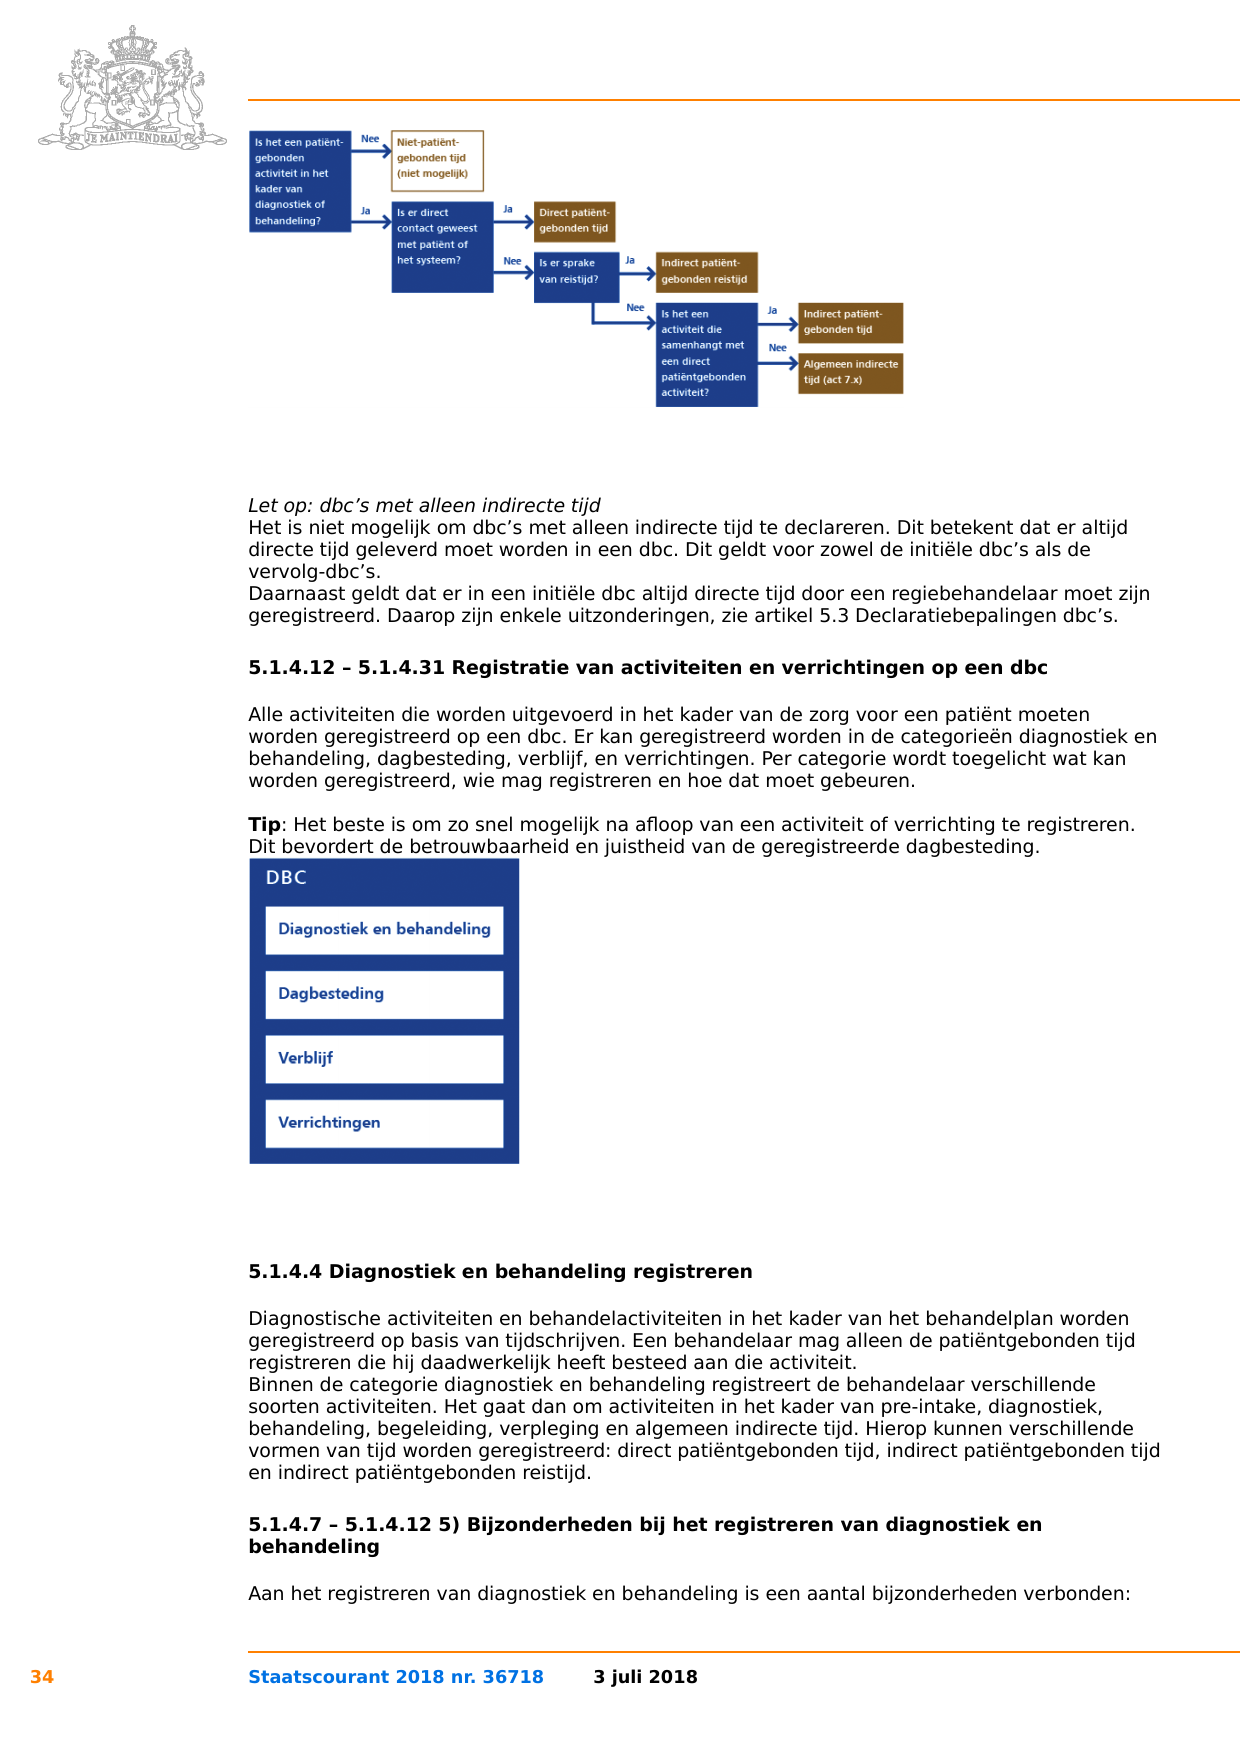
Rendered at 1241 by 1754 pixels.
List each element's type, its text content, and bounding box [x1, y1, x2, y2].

picture [38, 25, 227, 150]
subtitle 5.1.4.4 Diagnostiek en behandeling registreren [248, 1261, 1163, 1283]
picture [248, 857, 520, 1165]
text [248, 130, 1163, 473]
text Het is niet mogelijk om dbc’s met alleen indirecte tijd te declareren. Dit betekent dat er altijd directe tijd geleverd moet worden in een dbc. Dit geldt voor zowel de initiële dbc’s als de vervolg-dbc’s. [248, 517, 1163, 583]
text Diagnostische activiteiten en behandelactiviteiten in het kader van het behandelplan worden geregistreerd op basis van tijdschrijven. Een behandelaar mag alleen de patiëntgebonden tijd registreren die hij daadwerkelijk heeft besteed aan die activiteit. [248, 1308, 1163, 1374]
text Tip: Het beste is om zo snel mogelijk na afloop van een activiteit of verrichting te registreren. Dit bevordert de betrouwbaarheid en juistheid van de geregistreerde dagbesteding. [248, 814, 1163, 1231]
text Aan het registreren van diagnostiek en behandeling is een aantal bijzonderheden verbonden: [248, 1583, 1163, 1605]
text Daarnaast geldt dat er in een initiële dbc altijd directe tijd door een regiebehandelaar moet zijn geregistreerd. Daarop zijn enkele uitzonderingen, zie artikel 5.3 Declaratiebepalingen dbc’s. [248, 583, 1163, 627]
text Binnen de categorie diagnostiek en behandeling registreert de behandelaar verschillende soorten activiteiten. Het gaat dan om activiteiten in het kader van pre-intake, diagnostiek, behandeling, begeleiding, verpleging en algemeen indirecte tijd. Hierop kunnen verschillende vormen van tijd worden geregistreerd: direct patiëntgebonden tijd, indirect patiëntgebonden tijd en indirect patiëntgebonden reistijd. [248, 1374, 1163, 1484]
picture [248, 130, 904, 408]
text Let op: dbc’s met alleen indirecte tijd [248, 495, 1163, 517]
text Alle activiteiten die worden uitgevoerd in het kader van de zorg voor een patiënt moeten worden geregistreerd op een dbc. Er kan geregistreerd worden in de categorieën diagnostiek en behandeling, dagbesteding, verblijf, en verrichtingen. Per categorie wordt toegelicht wat kan worden geregistreerd, wie mag registreren en hoe dat moet gebeuren. [248, 704, 1163, 792]
subtitle 5.1.4.12 – 5.1.4.31 Registratie van activiteiten en verrichtingen op een dbc [248, 657, 1163, 679]
subtitle 5.1.4.7 – 5.1.4.12 5) Bijzonderheden bij het registreren van diagnostiek en behandeling [248, 1514, 1163, 1558]
